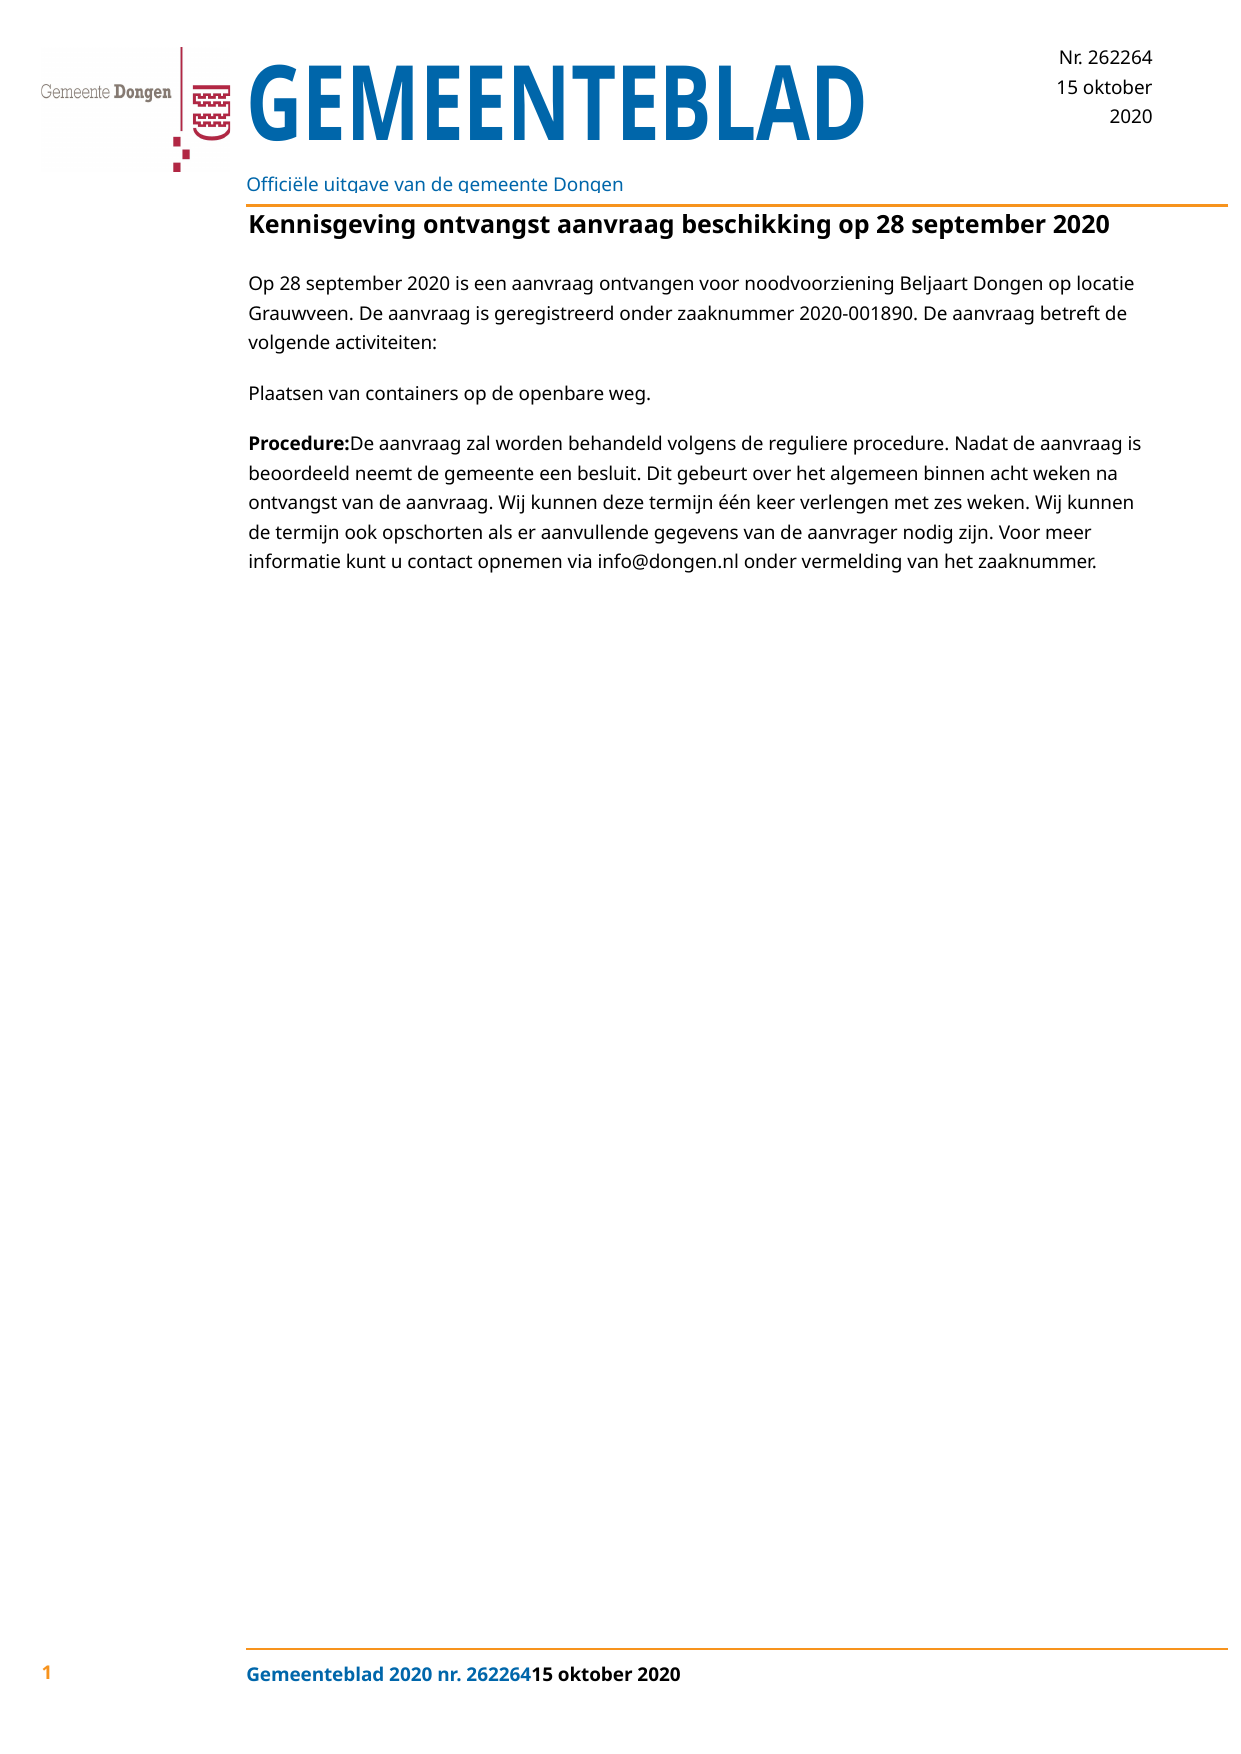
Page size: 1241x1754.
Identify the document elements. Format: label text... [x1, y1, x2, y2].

text Kennisgeving ontvangst aanvraag beschikking op 28 september 2020 [248, 207, 1152, 241]
text Procedure:De aanvraag zal worden behandeld volgens de reguliere procedure. Nadat de aanvraag is beoordeeld neemt de gemeente een besluit. Dit gebeurt over het algemeen binnen acht weken na ontvangst van de aanvraag. Wij kunnen deze termijn één keer verlengen met zes weken. Wij kunnen de termijn ook opschorten als er aanvullende gegevens van de aanvrager nodig zijn. Voor meer informatie kunt u contact opnemen via info@dongen.nl onder vermelding van het zaaknummer. [248, 430, 1152, 574]
picture [41, 47, 231, 172]
text Op 28 september 2020 is een aanvraag ontvangen voor noodvoorziening Beljaart Dongen op locatie Grauwveen. De aanvraag is geregistreerd onder zaaknummer 2020-001890. De aanvraag betreft de volgende activiteiten: [248, 270, 1152, 355]
text Plaatsen van containers op de openbare weg. [248, 380, 1152, 406]
